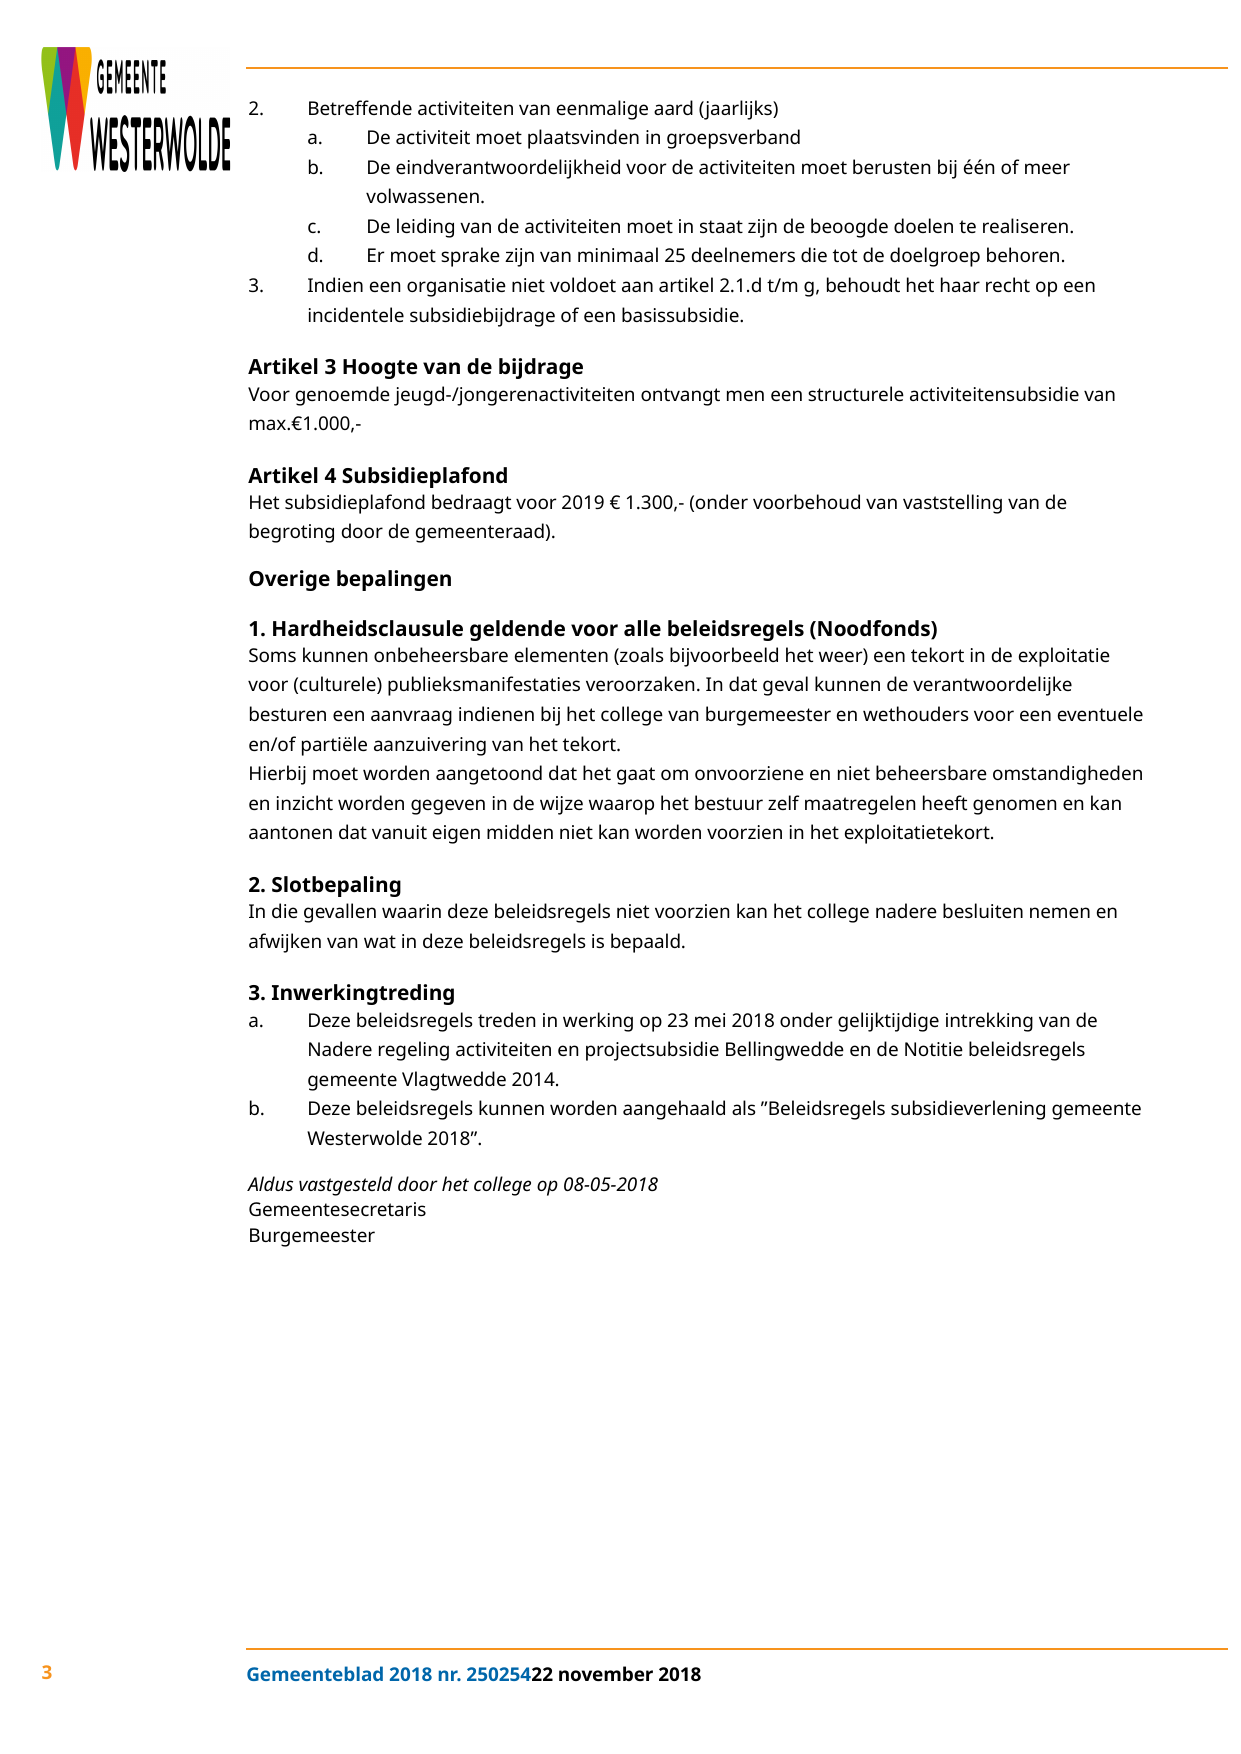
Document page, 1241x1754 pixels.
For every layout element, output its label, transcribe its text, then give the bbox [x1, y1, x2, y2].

list Er moet sprake zijn van minimaal 25 deelnemers die tot de doelgroep behoren. [307, 243, 1152, 268]
list Deze beleidsregels treden in werking op 23 mei 2018 onder gelijktijdige intrekking van de Nadere regeling activiteiten en projectsubsidie Bellingwedde en de Notitie beleidsregels gemeente Vlagtwedde 2014. [248, 1007, 1152, 1092]
text Artikel 4 Subsidieplafond [248, 461, 1152, 489]
text Burgemeester [248, 1222, 1152, 1248]
text Voor genoemde jeugd-/jongerenactiviteiten ontvangt men een structurele activiteitensubsidie van max.€1.000,- [248, 381, 1152, 436]
list De eindverantwoordelijkheid voor de activiteiten moet berusten bij één of meer volwassenen. [307, 154, 1152, 209]
list Indien een organisatie niet voldoet aan artikel 2.1.d t/m g, behoudt het haar recht op een incidentele subsidiebijdrage of een basissubsidie. [248, 272, 1152, 328]
text Aldus vastgesteld door het college op 08-05-2018 [248, 1171, 1152, 1197]
text Het subsidieplafond bedraagt voor 2019 € 1.300,- (onder voorbehoud van vaststelling van de begroting door de gemeenteraad). [248, 489, 1152, 544]
list De leiding van de activiteiten moet in staat zijn de beoogde doelen te realiseren. [307, 213, 1152, 239]
text 3. Inwerkingtreding [248, 978, 1152, 1007]
text In die gevallen waarin deze beleidsregels niet voorzien kan het college nadere besluiten nemen en afwijken van wat in deze beleidsregels is bepaald. [248, 898, 1152, 954]
text 1. Hardheidsclausule geldende voor alle beleidsregels (Noodfonds) [248, 614, 1152, 642]
text Overige bepalingen [248, 564, 1152, 593]
text Hierbij moet worden aangetoond dat het gaat om onvoorziene en niet beheersbare omstandigheden en inzicht worden gegeven in de wijze waarop het bestuur zelf maatregelen heeft genomen en kan aantonen dat vanuit eigen midden niet kan worden voorzien in het exploitatietekort. [248, 760, 1152, 845]
text Soms kunnen onbeheersbare elementen (zoals bijvoorbeeld het weer) een tekort in de exploitatie voor (culturele) publieksmanifestaties veroorzaken. In dat geval kunnen de verantwoordelijke besturen een aanvraag indienen bij het college van burgemeester en wethouders voor een eventuele en/of partiële aanzuivering van het tekort. [248, 642, 1152, 757]
list Betreffende activiteiten van eenmalige aard (jaarlijks) [248, 95, 1152, 121]
text 2. Slotbepaling [248, 870, 1152, 898]
list Deze beleidsregels kunnen worden aangehaald als ”Beleidsregels subsidieverlening gemeente Westerwolde 2018”. [248, 1096, 1152, 1151]
text Artikel 3 Hoogte van de bijdrage [248, 352, 1152, 381]
text Gemeentesecretaris [248, 1197, 1152, 1222]
picture [41, 47, 231, 172]
list De activiteit moet plaatsvinden in groepsverband [307, 124, 1152, 150]
